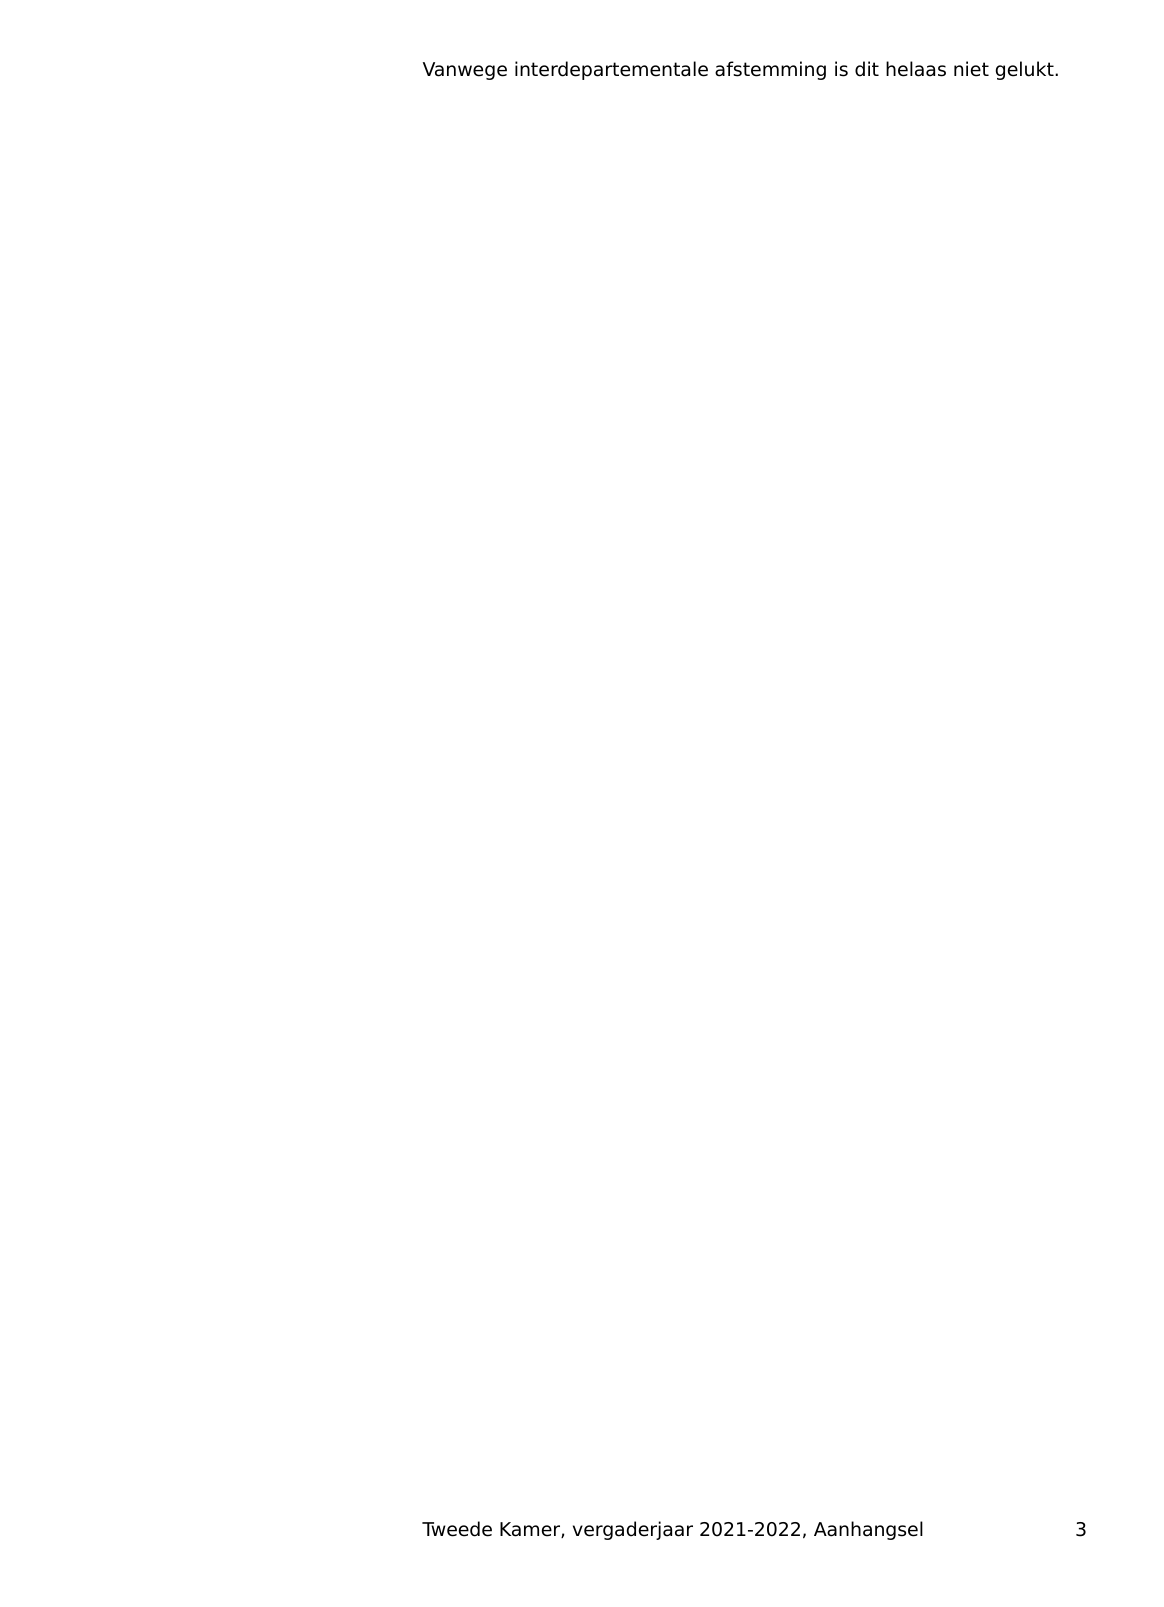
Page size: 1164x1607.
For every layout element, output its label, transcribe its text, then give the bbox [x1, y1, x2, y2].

text Vanwege interdepartementale afstemming is dit helaas niet gelukt. [422, 59, 1087, 81]
